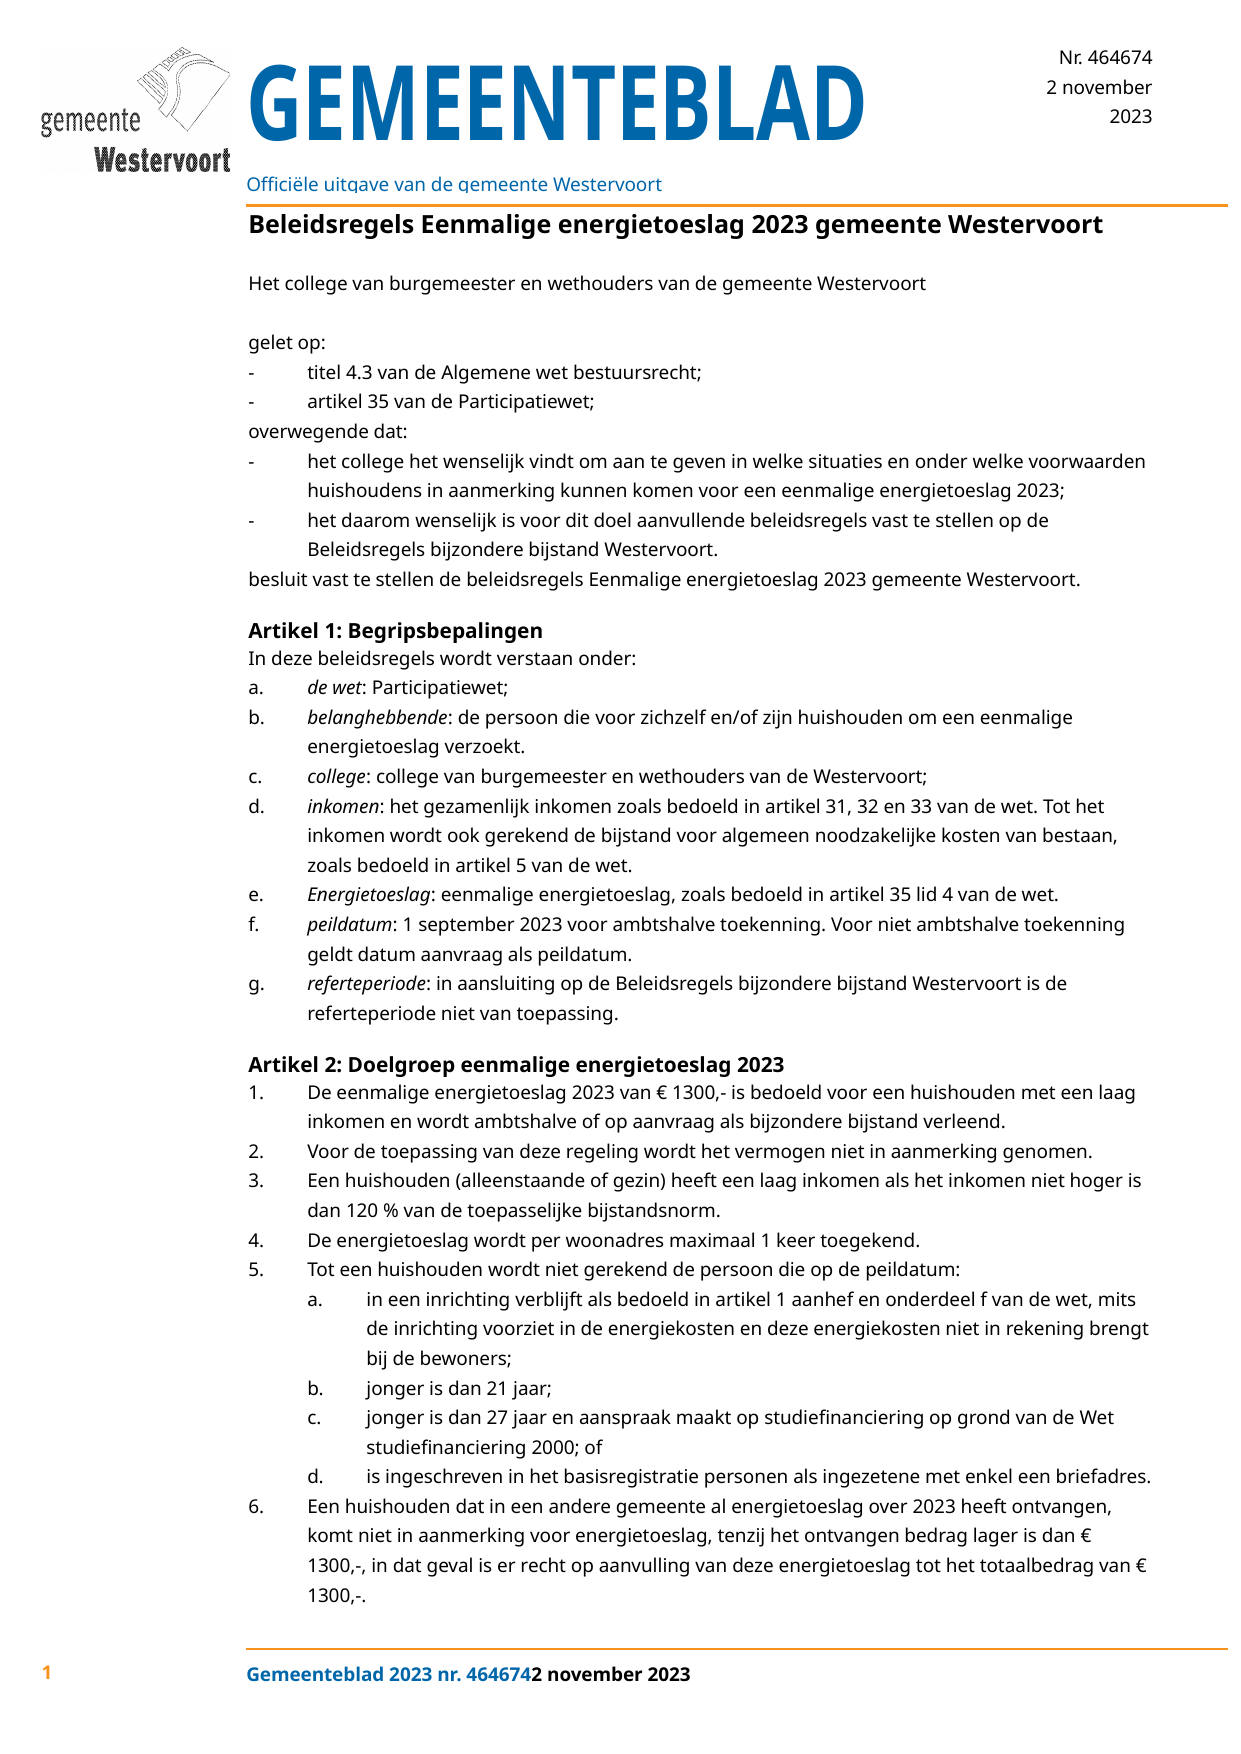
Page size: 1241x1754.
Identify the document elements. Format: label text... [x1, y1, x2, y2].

list jonger is dan 21 jaar; [307, 1375, 1152, 1400]
list inkomen: het gezamenlijk inkomen zoals bedoeld in artikel 31, 32 en 33 van de wet. Tot het inkomen wordt ook gerekend de bijstand voor algemeen noodzakelijke kosten van bestaan, zoals bedoeld in artikel 5 van de wet. [248, 793, 1152, 878]
list in een inrichting verblijft als bedoeld in artikel 1 aanhef en onderdeel f van de wet, mits de inrichting voorziet in de energiekosten en deze energiekosten niet in rekening brengt bij de bewoners; [307, 1286, 1152, 1371]
list De energietoeslag wordt per woonadres maximaal 1 keer toegekend. [248, 1227, 1152, 1252]
list college: college van burgemeester en wethouders van de Westervoort; [248, 763, 1152, 789]
text Beleidsregels Eenmalige energietoeslag 2023 gemeente Westervoort [248, 207, 1152, 241]
list peildatum: 1 september 2023 voor ambtshalve toekenning. Voor niet ambtshalve toekenning geldt datum aanvraag als peildatum. [248, 911, 1152, 967]
list jonger is dan 27 jaar en aanspraak maakt op studiefinanciering op grond van de Wet studiefinanciering 2000; of [307, 1404, 1152, 1459]
list Voor de toepassing van deze regeling wordt het vermogen niet in aanmerking genomen. [248, 1138, 1152, 1164]
list is ingeschreven in het basisregistratie personen als ingezetene met enkel een briefadres. [307, 1463, 1152, 1489]
list titel 4.3 van de Algemene wet bestuursrecht; [248, 359, 1152, 385]
text gelet op: [248, 329, 1152, 355]
text Het college van burgemeester en wethouders van de gemeente Westervoort [248, 270, 1152, 296]
text Artikel 2: Doelgroep eenmalige energietoeslag 2023 [248, 1050, 1152, 1079]
list belanghebbende: de persoon die voor zichzelf en/of zijn huishouden om een eenmalige energietoeslag verzoekt. [248, 704, 1152, 759]
list Energietoeslag: eenmalige energietoeslag, zoals bedoeld in artikel 35 lid 4 van de wet. [248, 882, 1152, 907]
list Een huishouden dat in een andere gemeente al energietoeslag over 2023 heeft ontvangen, komt niet in aanmerking voor energietoeslag, tenzij het ontvangen bedrag lager is dan € 1300,-, in dat geval is er recht op aanvulling van deze energietoeslag tot het totaalbedrag van € 1300,-. [248, 1493, 1152, 1607]
list het college het wenselijk vindt om aan te geven in welke situaties en onder welke voorwaarden huishoudens in aanmerking kunnen komen voor een eenmalige energietoeslag 2023; [248, 448, 1152, 503]
list artikel 35 van de Participatiewet; [248, 389, 1152, 414]
picture [41, 47, 231, 172]
list het daarom wenselijk is voor dit doel aanvullende beleidsregels vast te stellen op de Beleidsregels bijzondere bijstand Westervoort. [248, 507, 1152, 562]
list de wet: Participatiewet; [248, 674, 1152, 700]
text overwegende dat: [248, 418, 1152, 444]
list De eenmalige energietoeslag 2023 van € 1300,- is bedoeld voor een huishouden met een laag inkomen en wordt ambtshalve of op aanvraag als bijzondere bijstand verleend. [248, 1079, 1152, 1134]
list referteperiode: in aansluiting op de Beleidsregels bijzondere bijstand Westervoort is de referteperiode niet van toepassing. [248, 970, 1152, 1026]
list Tot een huishouden wordt niet gerekend de persoon die op de peildatum: [248, 1256, 1152, 1282]
text Artikel 1: Begripsbepalingen [248, 617, 1152, 645]
text In deze beleidsregels wordt verstaan onder: [248, 645, 1152, 671]
list Een huishouden (alleenstaande of gezin) heeft een laag inkomen als het inkomen niet hoger is dan 120 % van de toepasselijke bijstandsnorm. [248, 1168, 1152, 1223]
text besluit vast te stellen de beleidsregels Eenmalige energietoeslag 2023 gemeente Westervoort. [248, 566, 1152, 592]
